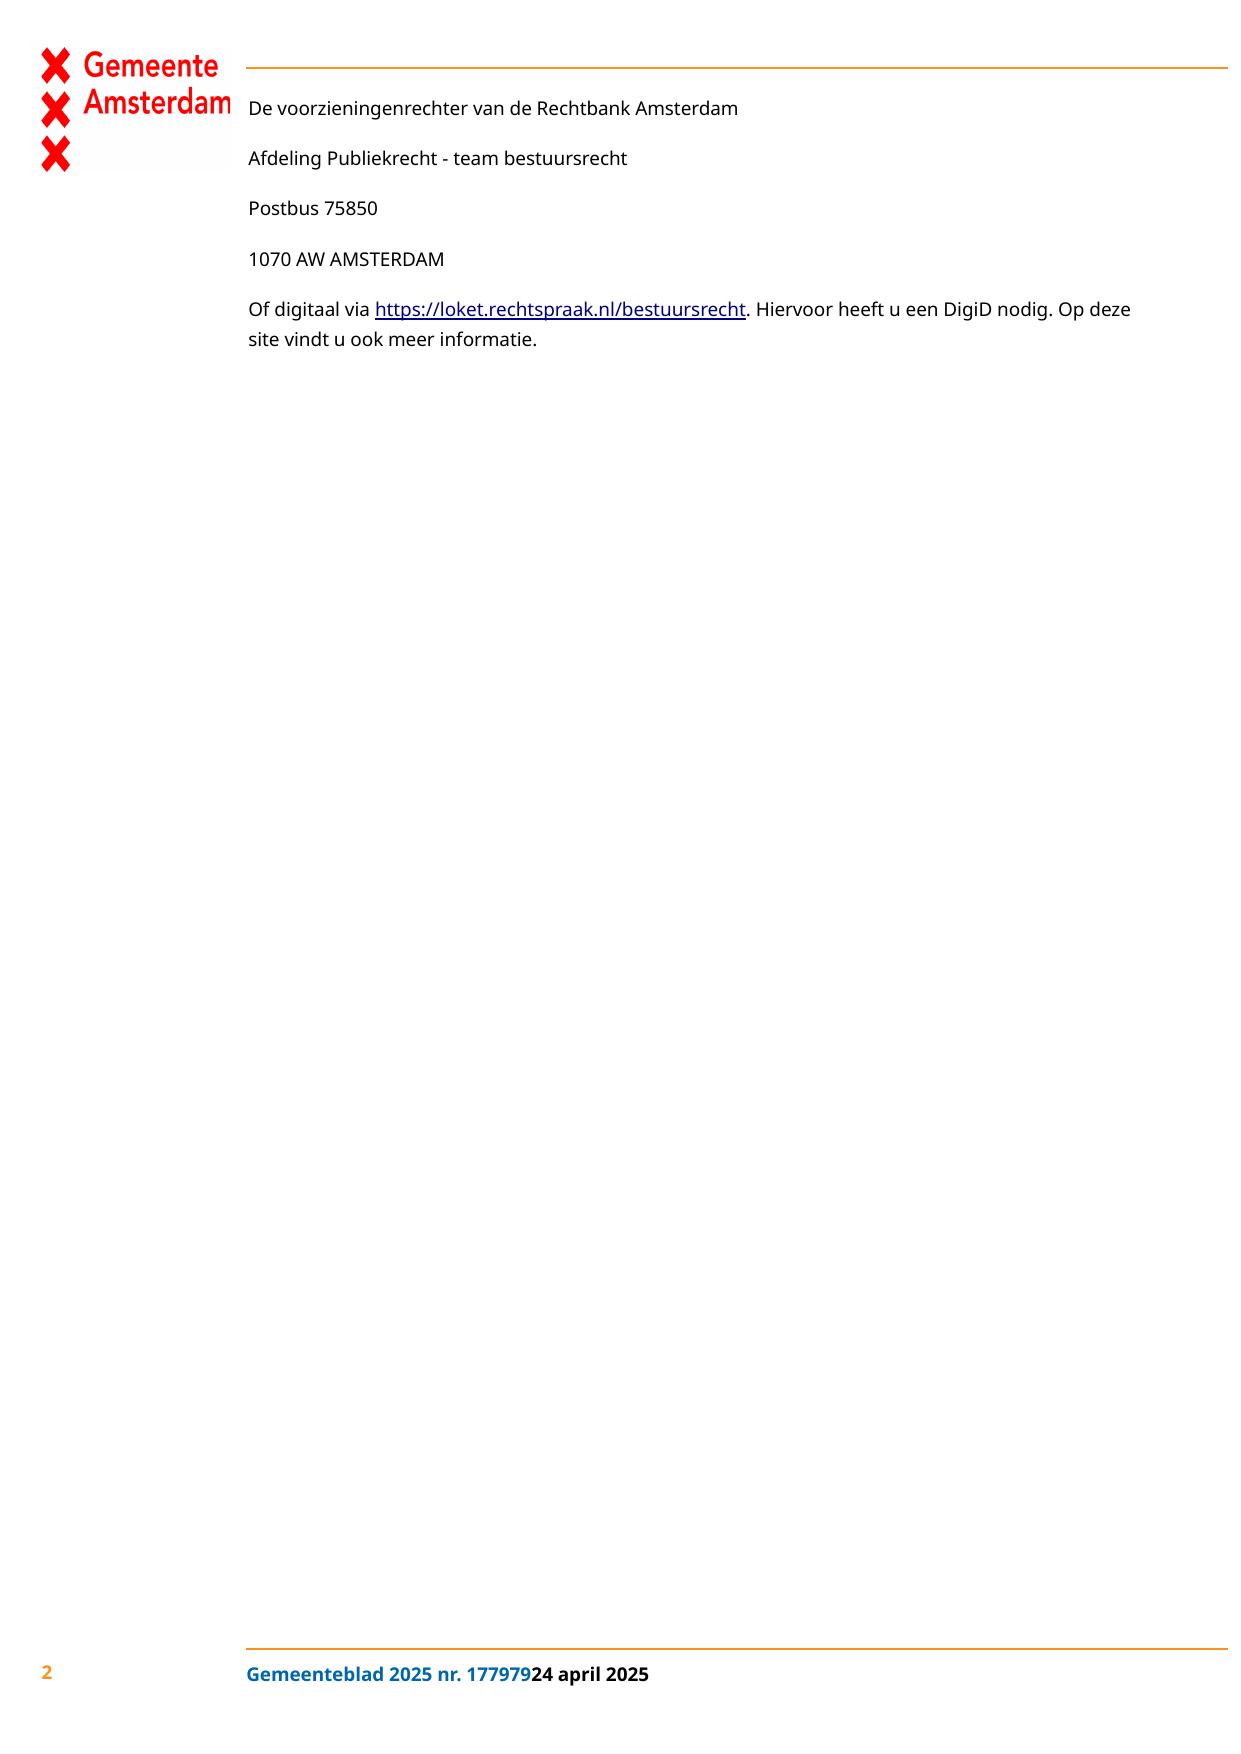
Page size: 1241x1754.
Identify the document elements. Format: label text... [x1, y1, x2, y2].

picture [41, 47, 231, 172]
text Postbus 75850 [248, 196, 1152, 221]
text 1070 AW AMSTERDAM [248, 246, 1152, 272]
text De voorzieningenrechter van de Rechtbank Amsterdam [248, 95, 1152, 121]
text Afdeling Publiekrecht - team bestuursrecht [248, 145, 1152, 171]
text Of digitaal via https://loket.rechtspraak.nl/bestuursrecht. Hiervoor heeft u een DigiD nodig. Op deze site vindt u ook meer informatie. [248, 296, 1152, 352]
